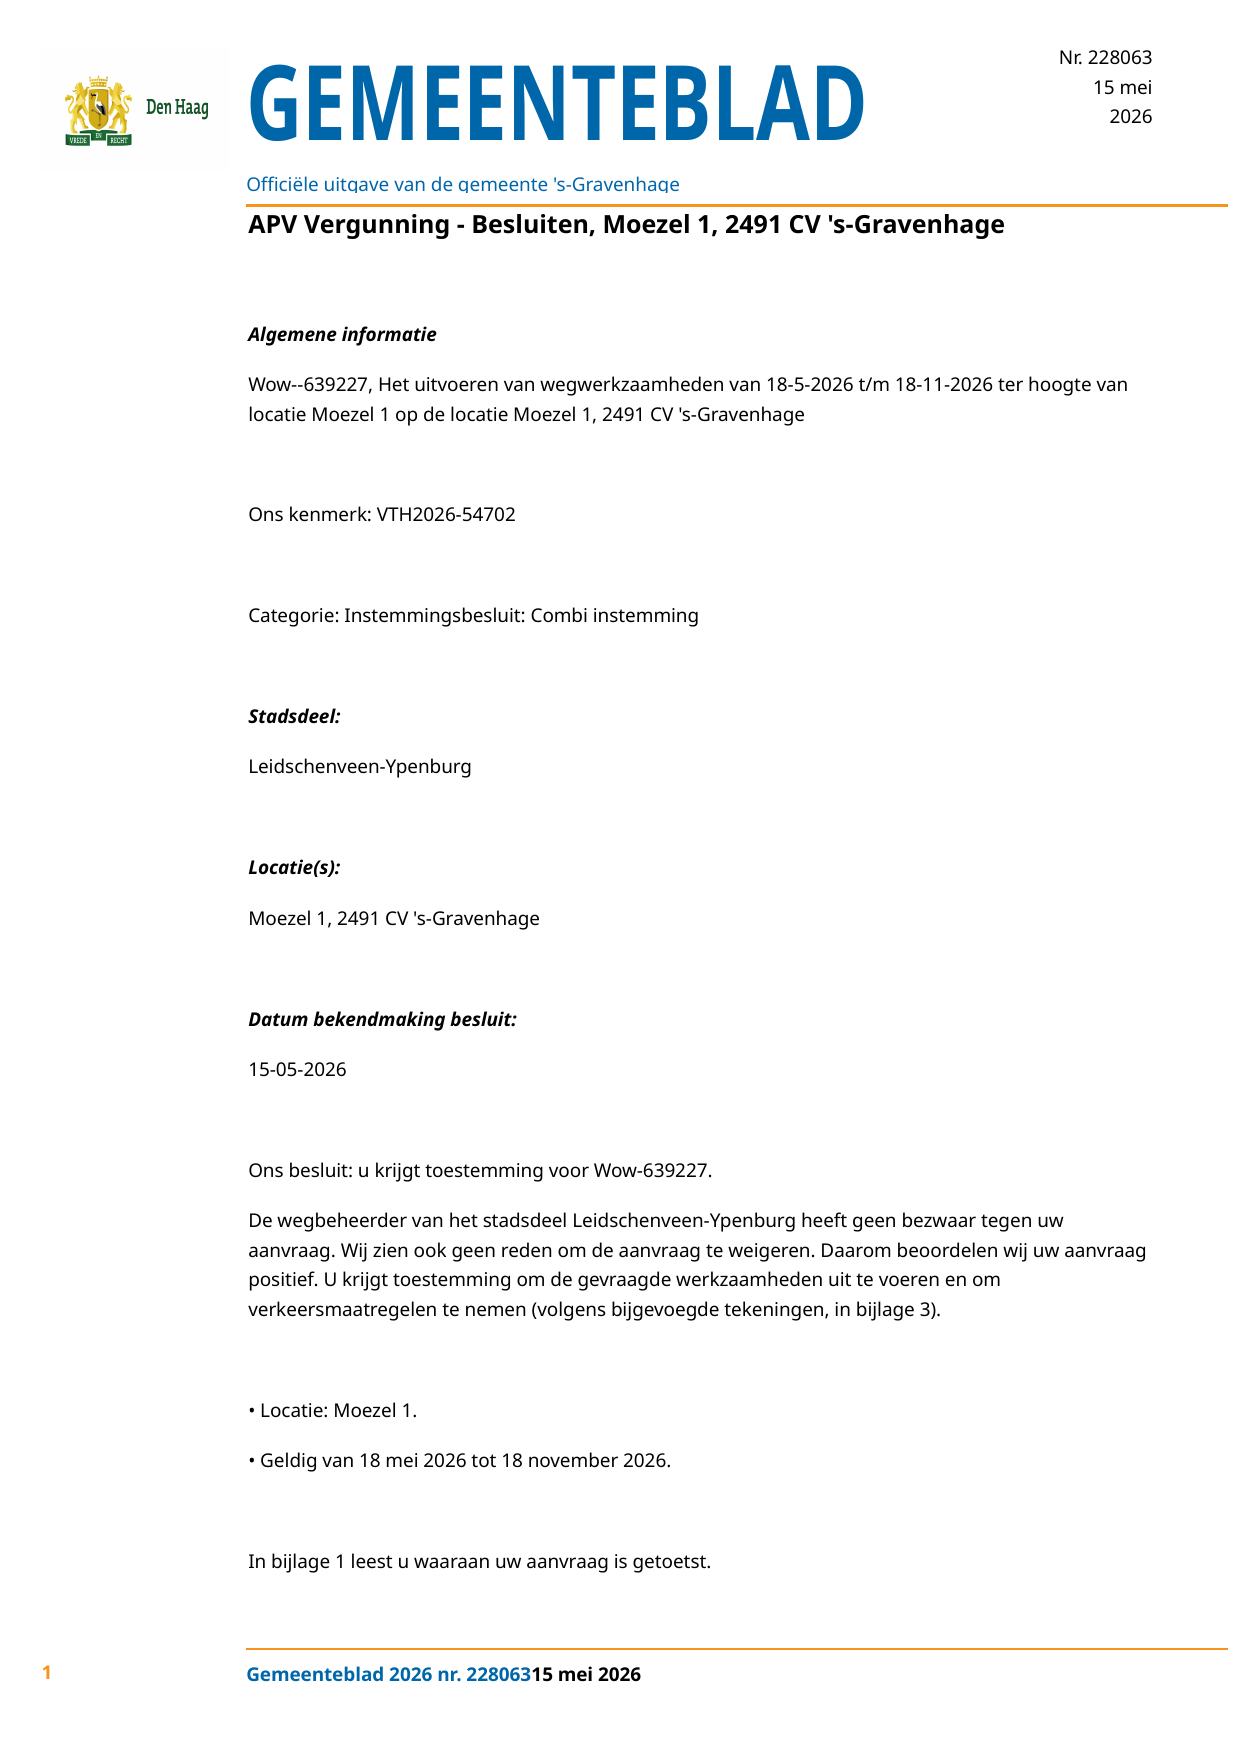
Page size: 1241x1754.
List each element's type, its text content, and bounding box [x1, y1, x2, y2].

text De wegbeheerder van het stadsdeel Leidschenveen-Ypenburg heeft geen bezwaar tegen uw aanvraag. Wij zien ook geen reden om de aanvraag te weigeren. Daarom beoordelen wij uw aanvraag positief. U krijgt toestemming om de gevraagde werkzaamheden uit te voeren en om verkeersmaatregelen te nemen (volgens bijgevoegde tekeningen, in bijlage 3). [248, 1207, 1152, 1322]
text Locatie(s): [248, 854, 1152, 880]
text APV Vergunning - Besluiten, Moezel 1, 2491 CV 's-Gravenhage [248, 207, 1152, 241]
picture [41, 47, 231, 172]
text Moezel 1, 2491 CV 's-Gravenhage [248, 905, 1152, 931]
text Stadsdeel: [248, 703, 1152, 729]
text In bijlage 1 leest u waaraan uw aanvraag is getoetst. [248, 1548, 1152, 1574]
text Ons kenmerk: VTH2026-54702 [248, 502, 1152, 527]
text Ons besluit: u krijgt toestemming voor Wow-639227. [248, 1157, 1152, 1183]
text • Geldig van 18 mei 2026 tot 18 november 2026. [248, 1447, 1152, 1473]
text 15-05-2026 [248, 1056, 1152, 1082]
text Algemene informatie [248, 321, 1152, 346]
text Datum bekendmaking besluit: [248, 1006, 1152, 1031]
text Leidschenveen-Ypenburg [248, 754, 1152, 779]
text • Locatie: Moezel 1. [248, 1397, 1152, 1423]
text Wow--639227, Het uitvoeren van wegwerkzaamheden van 18-5-2026 t/m 18-11-2026 ter hoogte van locatie Moezel 1 op de locatie Moezel 1, 2491 CV 's-Gravenhage [248, 371, 1152, 426]
text Categorie: Instemmingsbesluit: Combi instemming [248, 602, 1152, 628]
